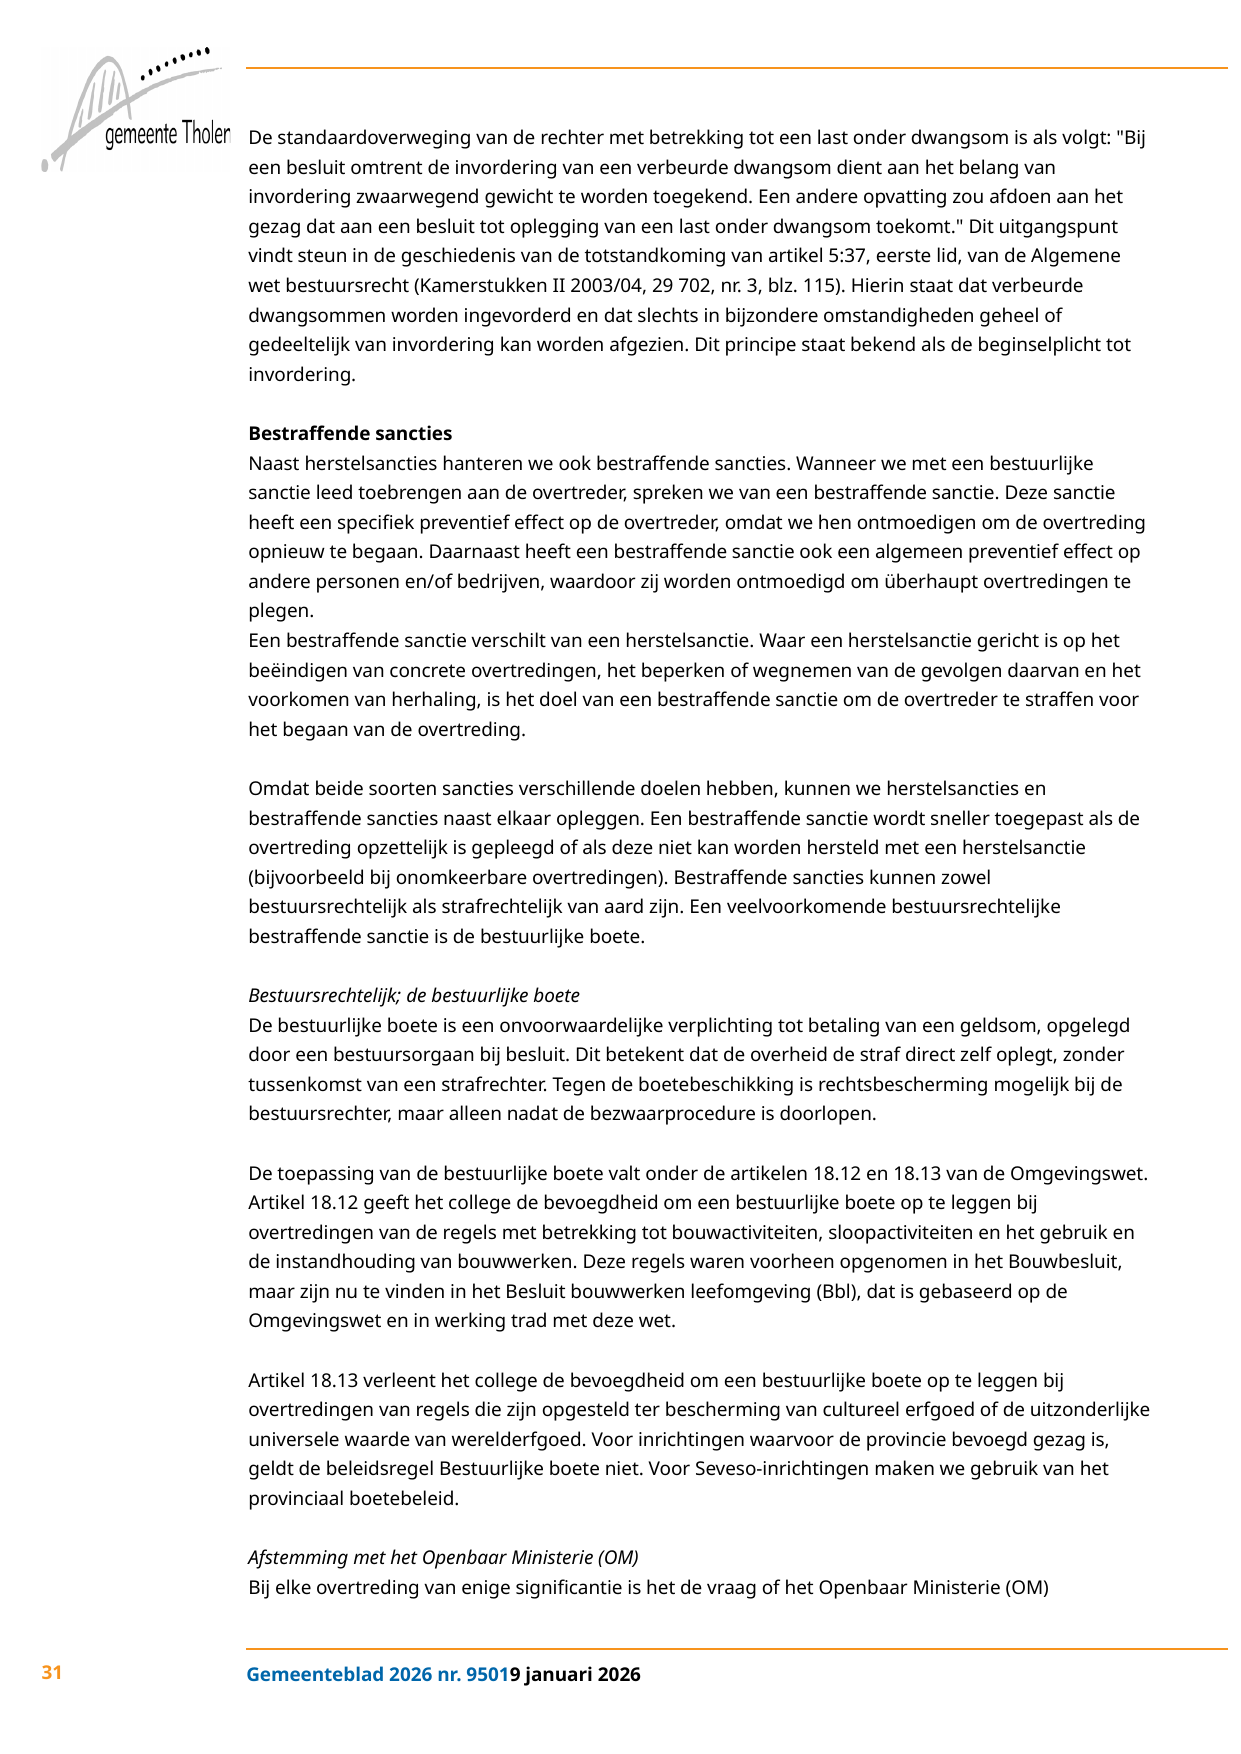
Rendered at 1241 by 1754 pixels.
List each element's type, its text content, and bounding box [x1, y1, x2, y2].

text De standaardoverweging van de rechter met betrekking tot een last onder dwangsom is als volgt: "Bij een besluit omtrent de invordering van een verbeurde dwangsom dient aan het belang van invordering zwaarwegend gewicht te worden toegekend. Een andere opvatting zou afdoen aan het gezag dat aan een besluit tot oplegging van een last onder dwangsom toekomt." Dit uitgangspunt vindt steun in de geschiedenis van de totstandkoming van artikel 5:37, eerste lid, van de Algemene wet bestuursrecht (Kamerstukken II 2003/04, 29 702, nr. 3, blz. 115). Hierin staat dat verbeurde dwangsommen worden ingevorderd en dat slechts in bijzondere omstandigheden geheel of gedeeltelijk van invordering kan worden afgezien. Dit principe staat bekend als de beginselplicht tot invordering. [248, 124, 1152, 387]
text De bestuurlijke boete is een onvoorwaardelijke verplichting tot betaling van een geldsom, opgelegd door een bestuursorgaan bij besluit. Dit betekent dat de overheid de straf direct zelf oplegt, zonder tussenkomst van een strafrechter. Tegen de boetebeschikking is rechtsbescherming mogelijk bij de bestuursrechter, maar alleen nadat de bezwaarprocedure is doorlopen. [248, 1012, 1152, 1126]
text Naast herstelsancties hanteren we ook bestraffende sancties. Wanneer we met een bestuurlijke sanctie leed toebrengen aan de overtreder, spreken we van een bestraffende sanctie. Deze sanctie heeft een specifiek preventief effect op de overtreder, omdat we hen ontmoedigen om de overtreding opnieuw te begaan. Daarnaast heeft een bestraffende sanctie ook een algemeen preventief effect op andere personen en/of bedrijven, waardoor zij worden ontmoedigd om überhaupt overtredingen te plegen. [248, 450, 1152, 623]
text Artikel 18.13 verleent het college de bevoegdheid om een bestuurlijke boete op te leggen bij overtredingen van regels die zijn opgesteld ter bescherming van cultureel erfgoed of de uitzonderlijke universele waarde van werelderfgoed. Voor inrichtingen waarvoor de provincie bevoegd gezag is, geldt de beleidsregel Bestuurlijke boete niet. Voor Seveso-inrichtingen maken we gebruik van het provinciaal boetebeleid. [248, 1367, 1152, 1511]
text De toepassing van de bestuurlijke boete valt onder de artikelen 18.12 en 18.13 van de Omgevingswet. Artikel 18.12 geeft het college de bevoegdheid om een bestuurlijke boete op te leggen bij overtredingen van de regels met betrekking tot bouwactiviteiten, sloopactiviteiten en het gebruik en de instandhouding van bouwwerken. Deze regels waren voorheen opgenomen in het Bouwbesluit, maar zijn nu te vinden in het Besluit bouwwerken leefomgeving (Bbl), dat is gebaseerd op de Omgevingswet en in werking trad met deze wet. [248, 1160, 1152, 1333]
text Bij elke overtreding van enige significantie is het de vraag of het Openbaar Ministerie (OM) [248, 1574, 1152, 1600]
text Omdat beide soorten sancties verschillende doelen hebben, kunnen we herstelsancties en bestraffende sancties naast elkaar opleggen. Een bestraffende sanctie wordt sneller toegepast als de overtreding opzettelijk is gepleegd of als deze niet kan worden hersteld met een herstelsanctie (bijvoorbeeld bij onomkeerbare overtredingen). Bestraffende sancties kunnen zowel bestuursrechtelijk als strafrechtelijk van aard zijn. Een veelvoorkomende bestuursrechtelijke bestraffende sanctie is de bestuurlijke boete. [248, 775, 1152, 949]
text Afstemming met het Openbaar Ministerie (OM) [248, 1544, 1152, 1570]
picture [41, 47, 231, 172]
text Bestraffende sancties [248, 420, 1152, 446]
text Bestuursrechtelijk; de bestuurlijke boete [248, 982, 1152, 1008]
text Een bestraffende sanctie verschilt van een herstelsanctie. Waar een herstelsanctie gericht is op het beëindigen van concrete overtredingen, het beperken of wegnemen van de gevolgen daarvan en het voorkomen van herhaling, is het doel van een bestraffende sanctie om de overtreder te straffen voor het begaan van de overtreding. [248, 627, 1152, 742]
